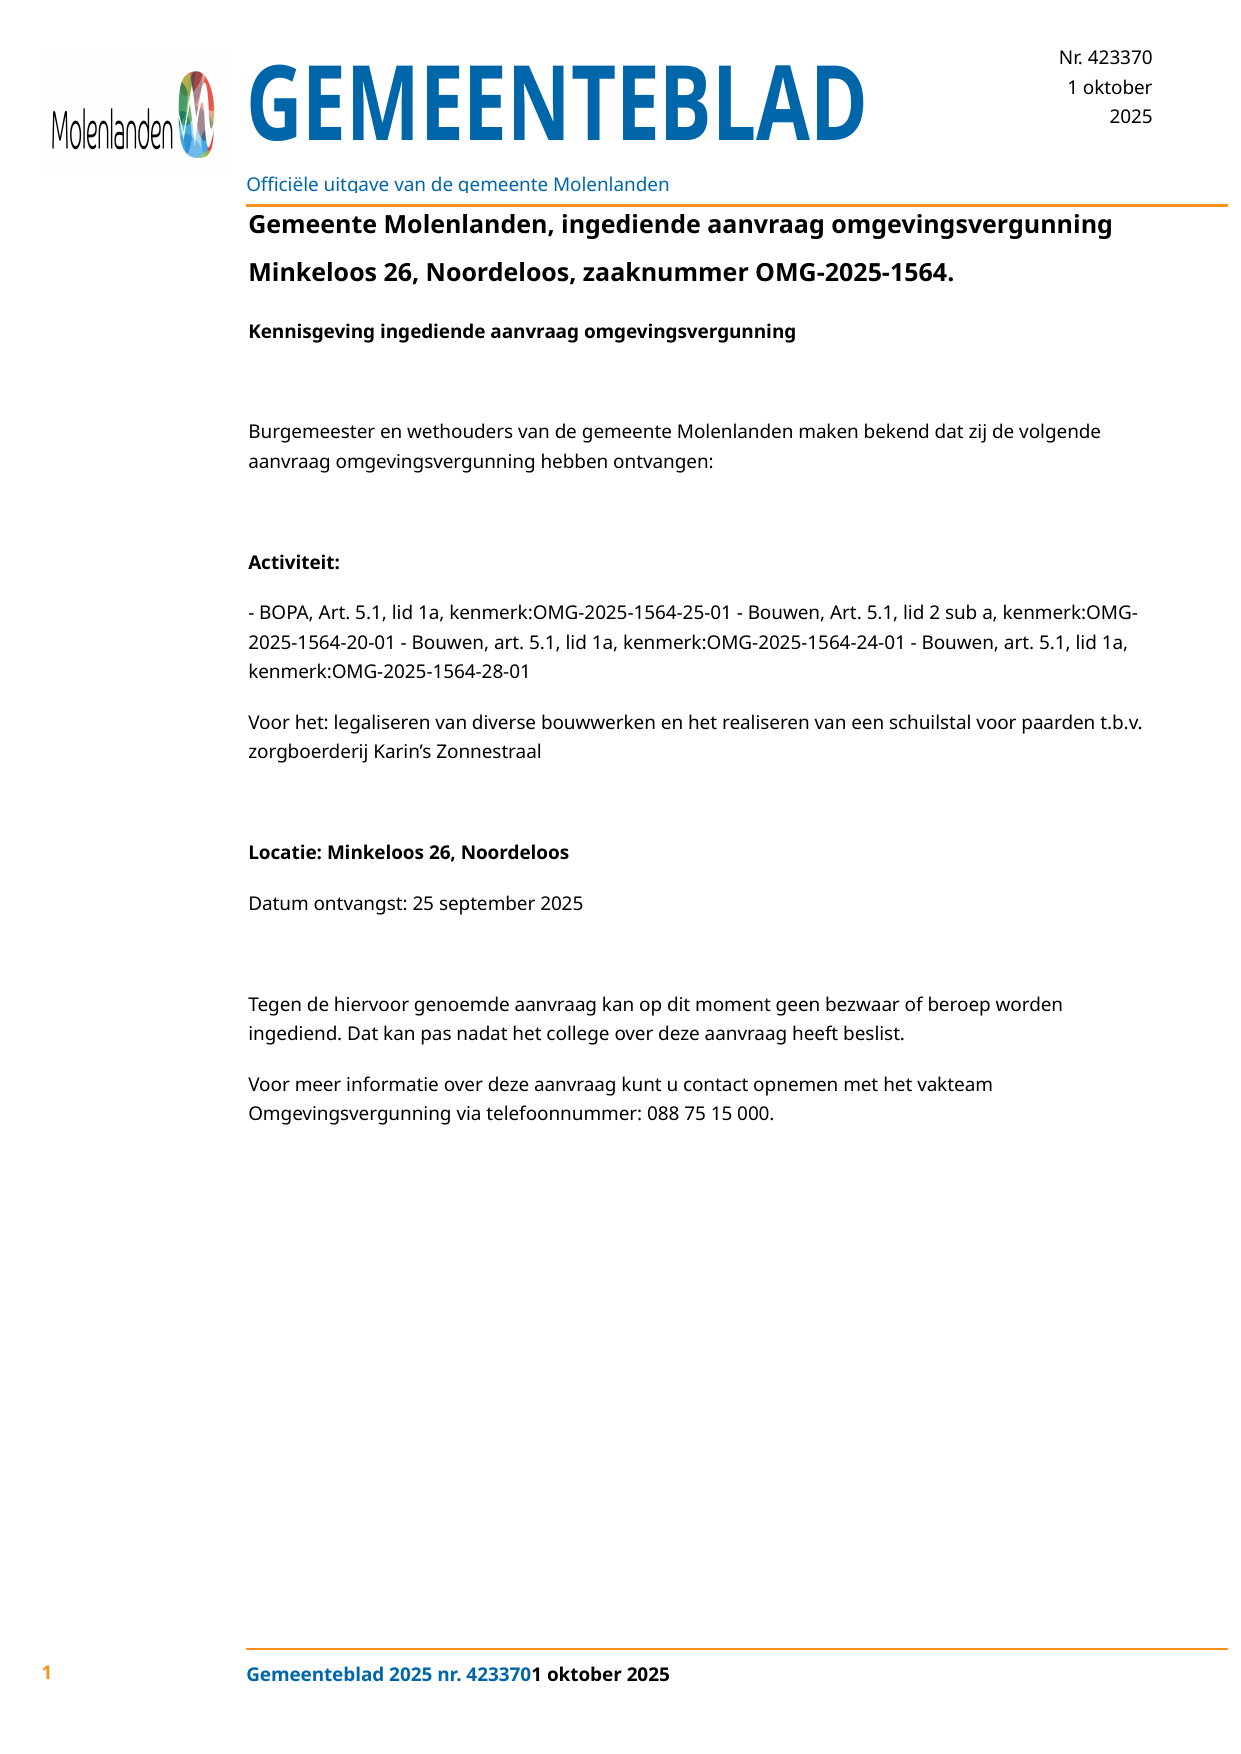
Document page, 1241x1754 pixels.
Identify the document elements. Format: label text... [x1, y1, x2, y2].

text Voor het: legaliseren van diverse bouwwerken en het realiseren van een schuilstal voor paarden t.b.v. zorgboerderij Karin’s Zonnestraal [248, 709, 1152, 764]
text Locatie: Minkeloos 26, Noordeloos [248, 839, 1152, 865]
text - BOPA, Art. 5.1, lid 1a, kenmerk:OMG-2025-1564-25-01 - Bouwen, Art. 5.1, lid 2 sub a, kenmerk:OMG-2025-1564-20-01 - Bouwen, art. 5.1, lid 1a, kenmerk:OMG-2025-1564-24-01 - Bouwen, art. 5.1, lid 1a, kenmerk:OMG-2025-1564-28-01 [248, 599, 1152, 684]
text Gemeente Molenlanden, ingediende aanvraag omgevingsvergunning Minkeloos 26, Noordeloos, zaaknummer OMG-2025-1564. [248, 207, 1152, 288]
text Datum ontvangst: 25 september 2025 [248, 890, 1152, 916]
text Tegen de hiervoor genoemde aanvraag kan op dit moment geen bezwaar of beroep worden ingediend. Dat kan pas nadat het college over deze aanvraag heeft beslist. [248, 991, 1152, 1046]
text Kennisgeving ingediende aanvraag omgevingsvergunning [248, 318, 1152, 344]
text Burgemeester en wethouders van de gemeente Molenlanden maken bekend dat zij de volgende aanvraag omgevingsvergunning hebben ontvangen: [248, 419, 1152, 474]
picture [41, 47, 231, 172]
text Activiteit: [248, 549, 1152, 575]
text Voor meer informatie over deze aanvraag kunt u contact opnemen met het vakteam Omgevingsvergunning via telefoonnummer: 088 75 15 000. [248, 1071, 1152, 1126]
